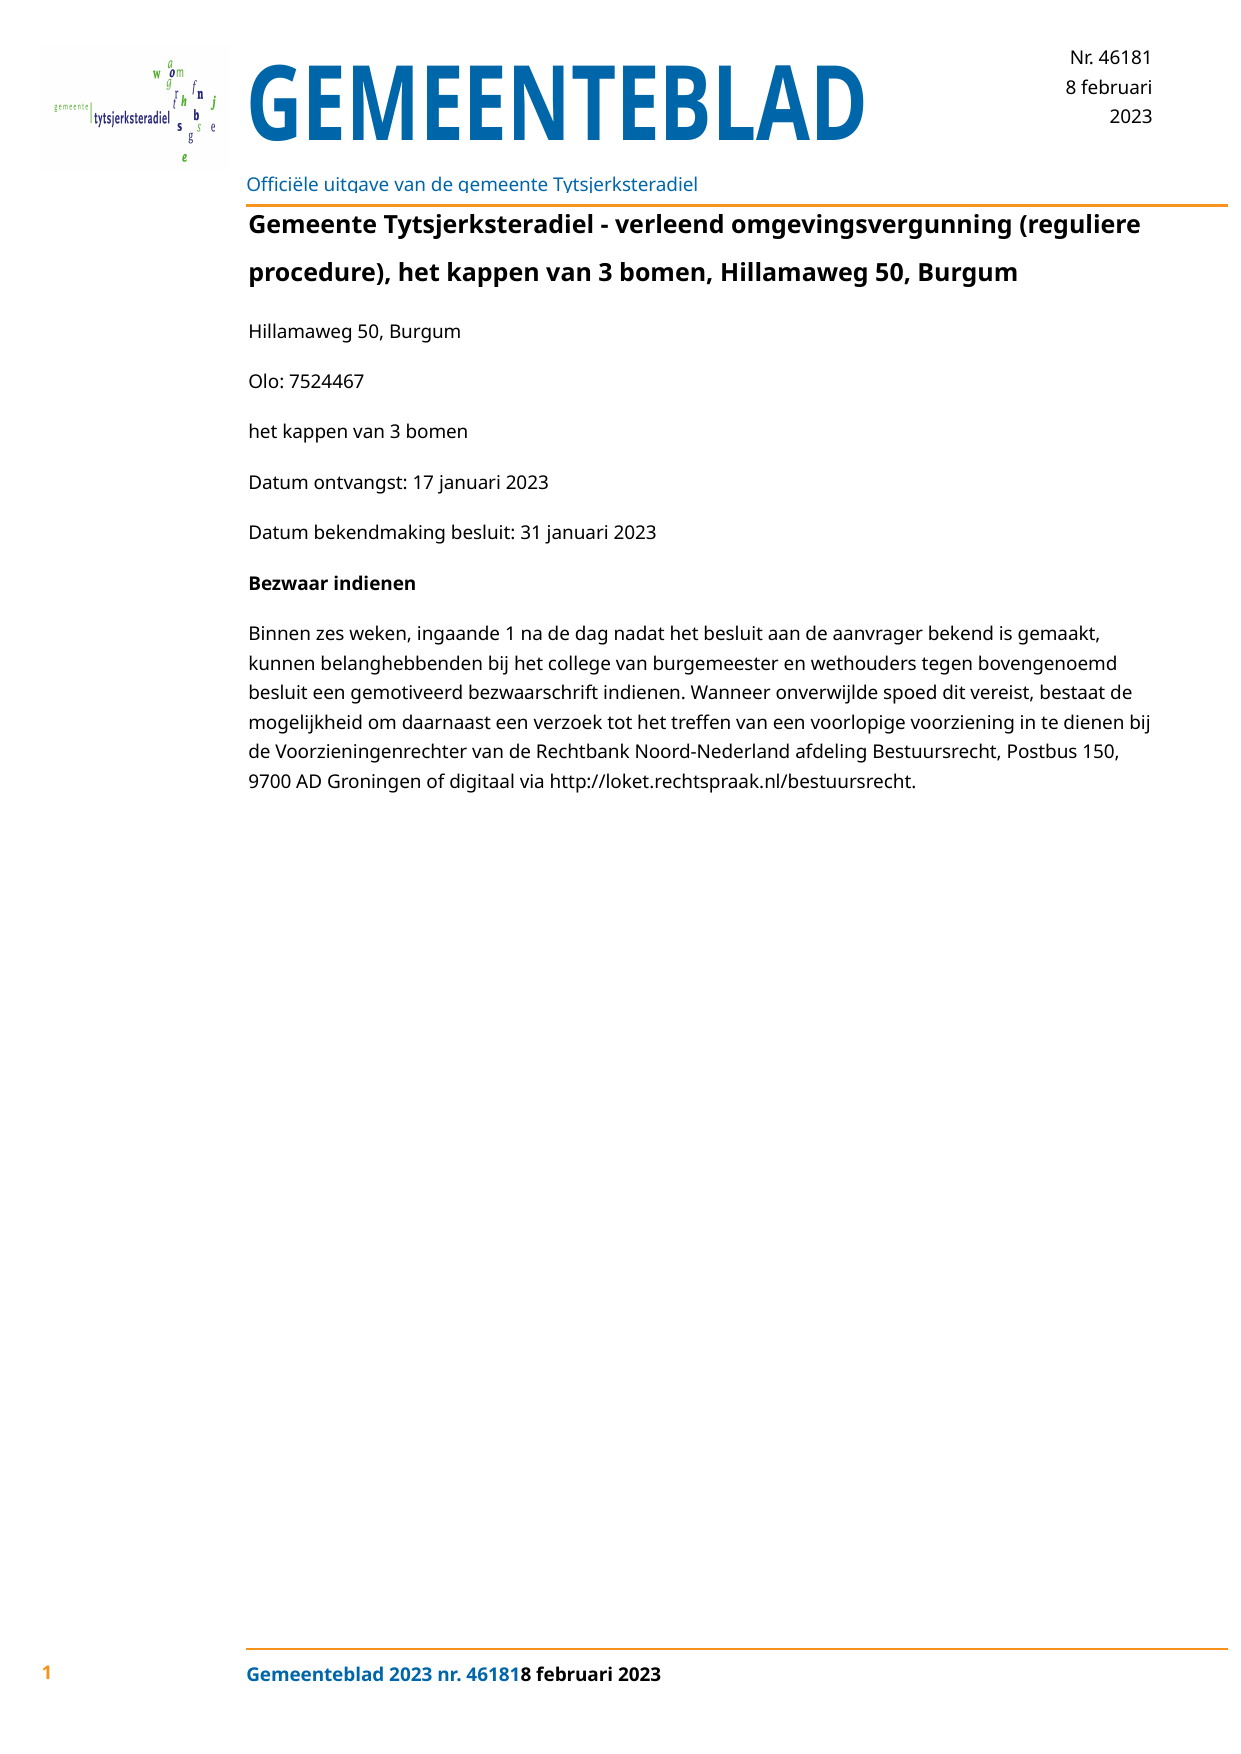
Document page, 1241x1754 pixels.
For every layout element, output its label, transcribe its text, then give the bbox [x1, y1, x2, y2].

text Olo: 7524467 [248, 368, 1152, 394]
picture [41, 47, 231, 172]
text Binnen zes weken, ingaande 1 na de dag nadat het besluit aan de aanvrager bekend is gemaakt, kunnen belanghebbenden bij het college van burgemeester en wethouders tegen bovengenoemd besluit een gemotiveerd bezwaarschrift indienen. Wanneer onverwijlde spoed dit vereist, bestaat de mogelijkheid om daarnaast een verzoek tot het treffen van een voorlopige voorziening in te dienen bij de Voorzieningenrechter van de Rechtbank Noord-Nederland afdeling Bestuursrecht, Postbus 150, 9700 AD Groningen of digitaal via http://loket.rechtspraak.nl/bestuursrecht. [248, 620, 1152, 794]
text Bezwaar indienen [248, 570, 1152, 596]
text Datum bekendmaking besluit: 31 januari 2023 [248, 519, 1152, 545]
text Datum ontvangst: 17 januari 2023 [248, 469, 1152, 495]
text Gemeente Tytsjerksteradiel - verleend omgevingsvergunning (reguliere procedure), het kappen van 3 bomen, Hillamaweg 50, Burgum [248, 207, 1152, 288]
text het kappen van 3 bomen [248, 419, 1152, 444]
text Hillamaweg 50, Burgum [248, 318, 1152, 344]
